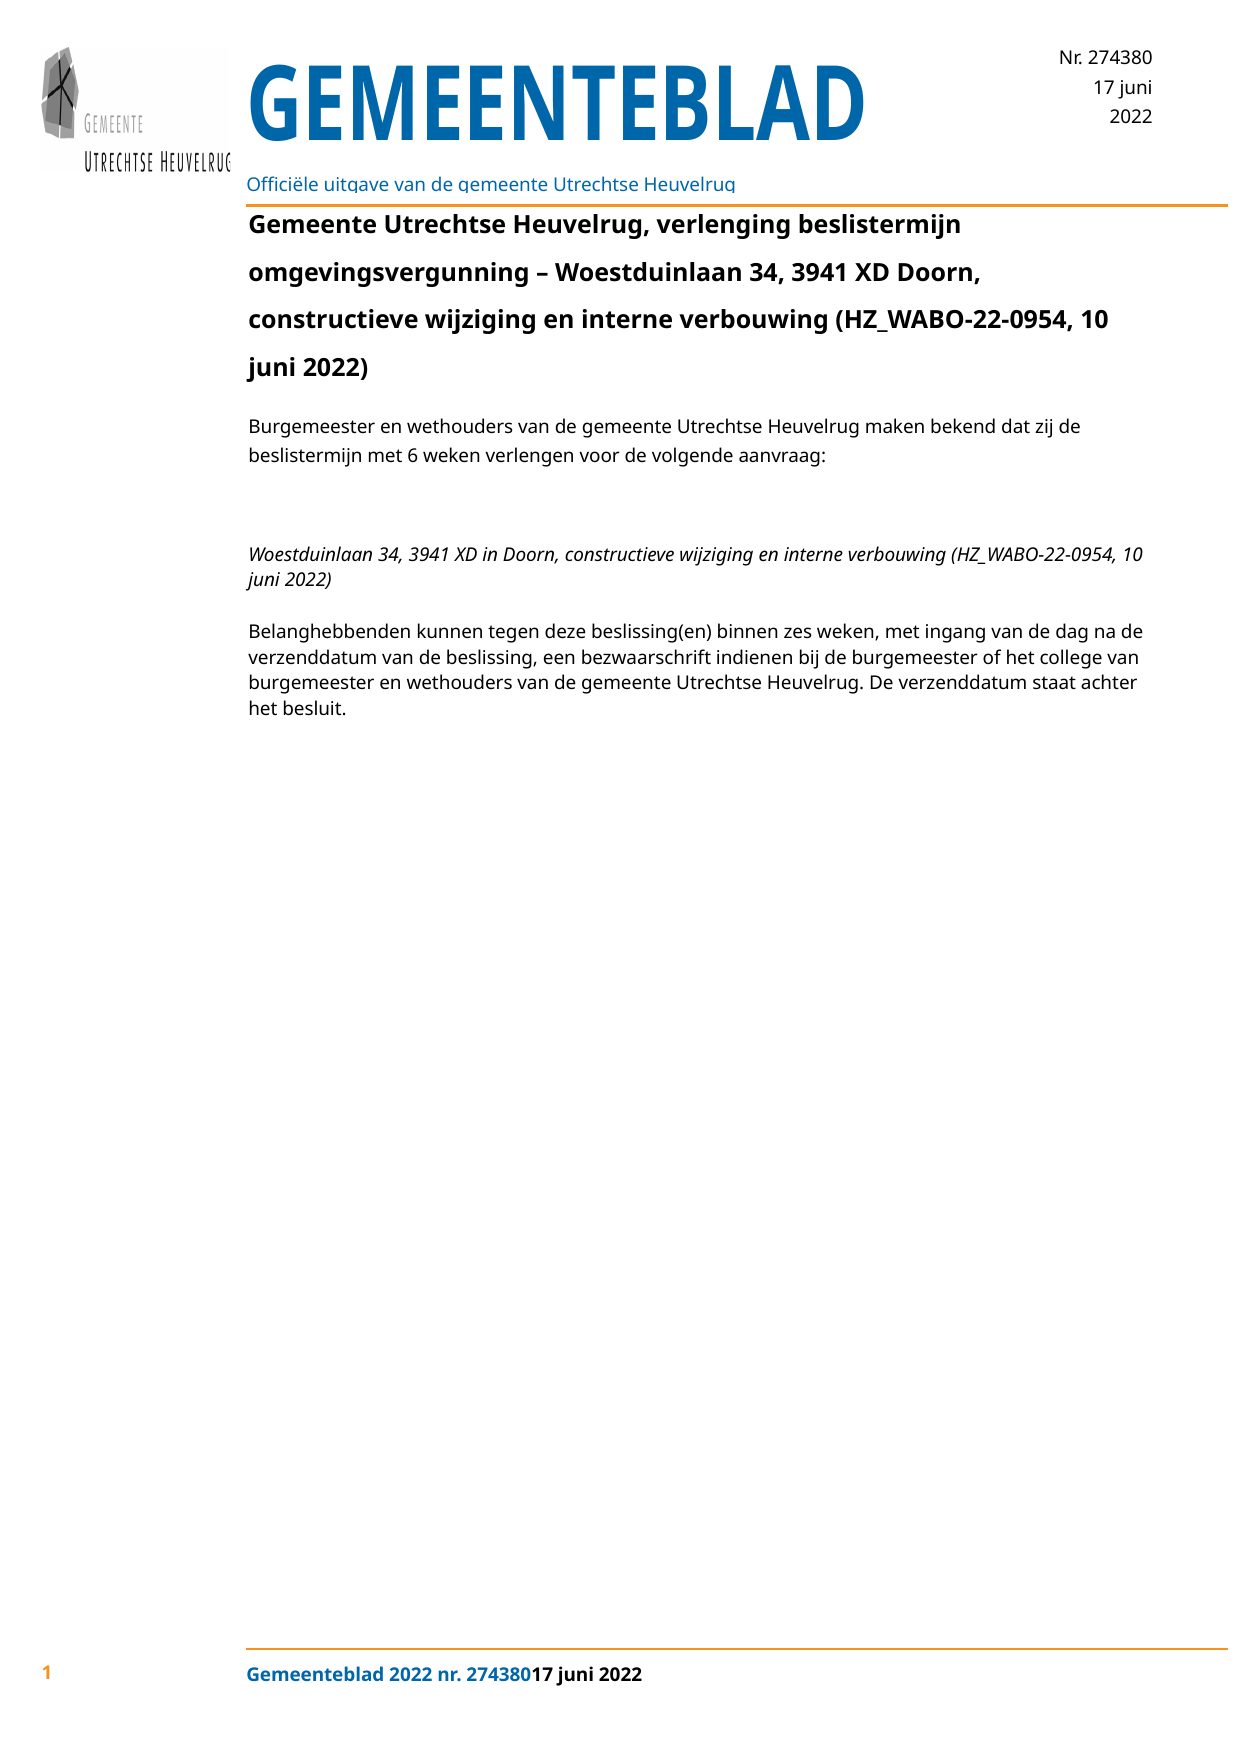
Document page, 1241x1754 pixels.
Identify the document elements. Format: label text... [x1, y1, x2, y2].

picture [41, 47, 231, 172]
text Belanghebbenden kunnen tegen deze beslissing(en) binnen zes weken, met ingang van de dag na de verzenddatum van de beslissing, een bezwaarschrift indienen bij de burgemeester of het college van burgemeester en wethouders van de gemeente Utrechtse Heuvelrug. De verzenddatum staat achter het besluit. [248, 618, 1152, 721]
text Woestduinlaan 34, 3941 XD in Doorn, constructieve wijziging en interne verbouwing (HZ_WABO-22-0954, 10 juni 2022) [248, 541, 1152, 592]
text Gemeente Utrechtse Heuvelrug, verlenging beslistermijn omgevingsvergunning – Woestduinlaan 34, 3941 XD Doorn, constructieve wijziging en interne verbouwing (HZ_WABO-22-0954, 10 juni 2022) [248, 207, 1152, 384]
text Burgemeester en wethouders van de gemeente Utrechtse Heuvelrug maken bekend dat zij de beslistermijn met 6 weken verlengen voor de volgende aanvraag: [248, 413, 1152, 468]
